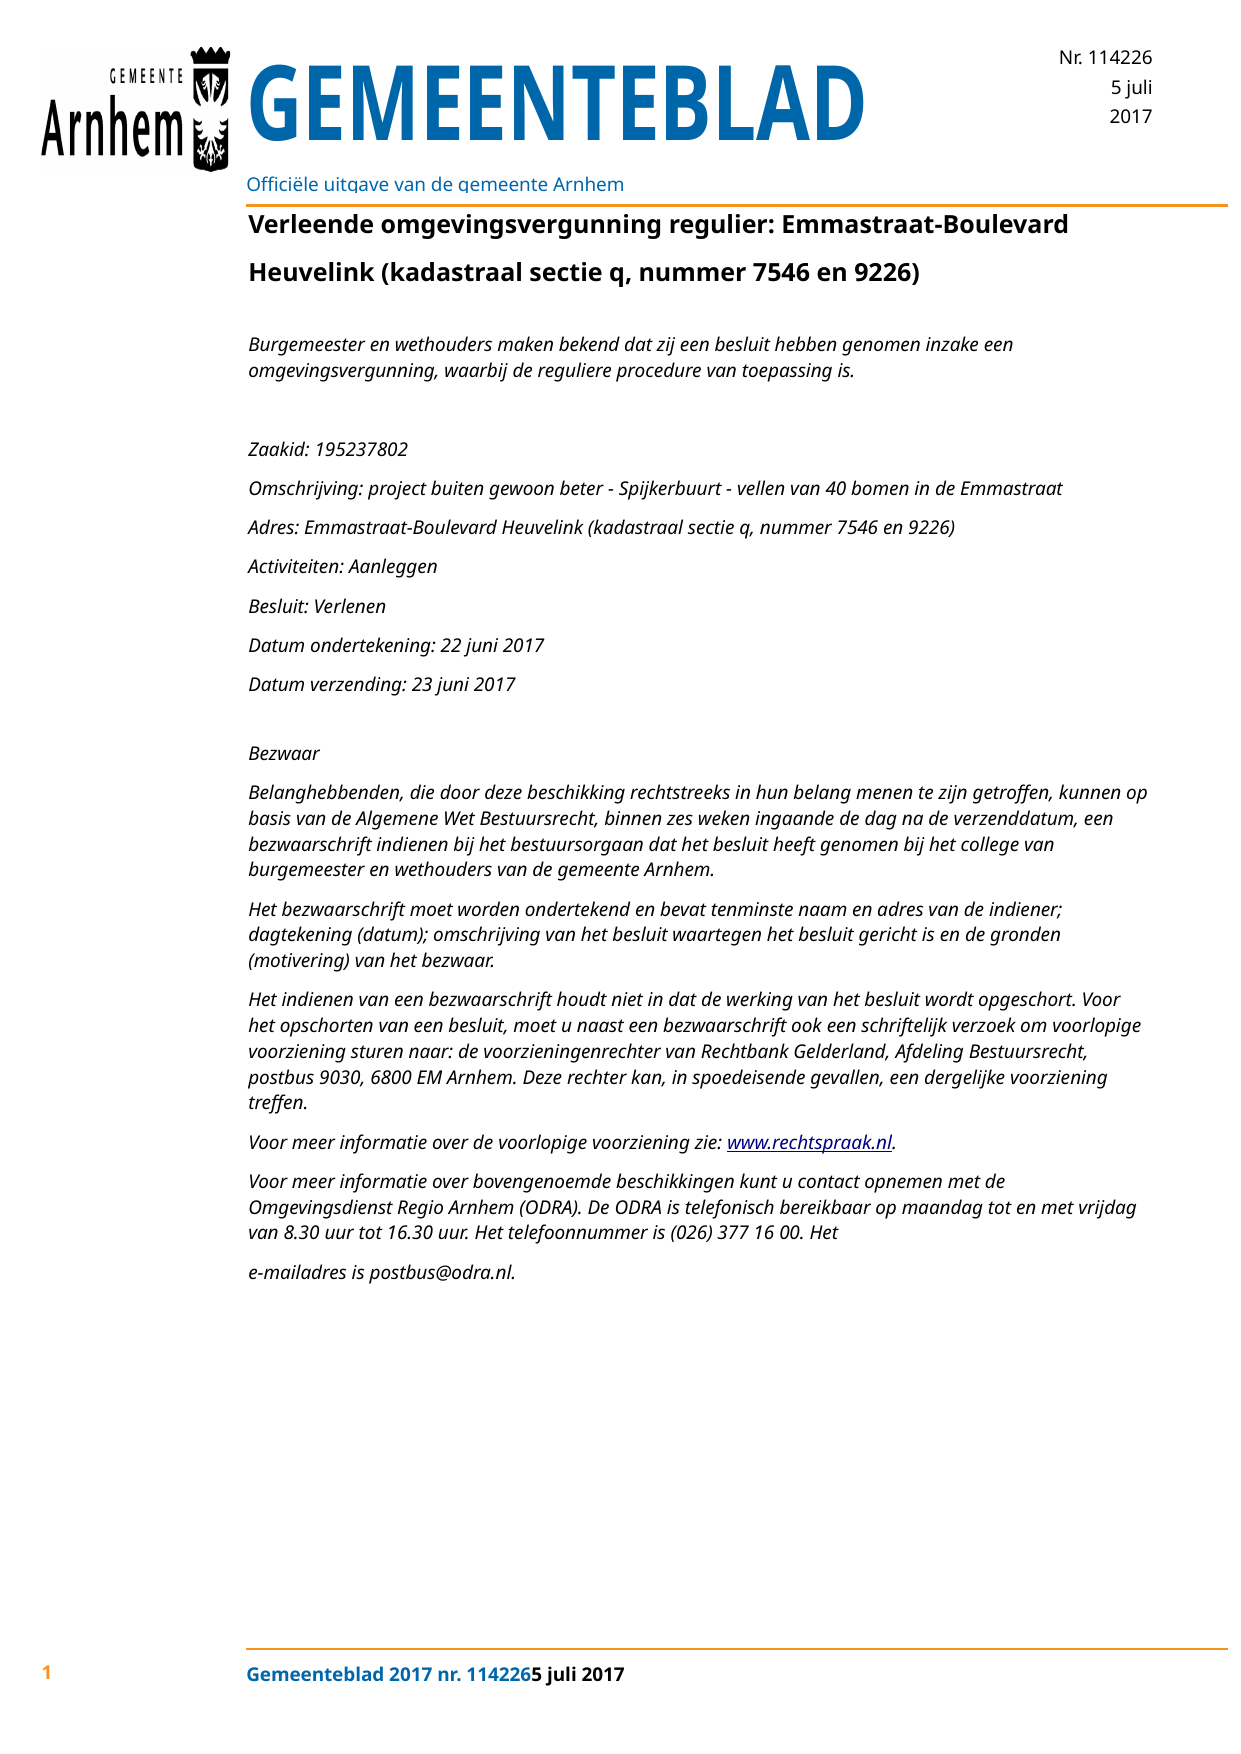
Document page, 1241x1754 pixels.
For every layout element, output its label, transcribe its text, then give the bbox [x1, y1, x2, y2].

text Datum ondertekening: 22 juni 2017 [248, 632, 1152, 658]
text Het bezwaarschrift moet worden ondertekend en bevat tenminste naam en adres van de indiener; dagtekening (datum); omschrijving van het besluit waartegen het besluit gericht is en de gronden (motivering) van het bezwaar. [248, 896, 1152, 973]
text e-mailadres is postbus@odra.nl. [248, 1259, 1152, 1284]
text Zaakid: 195237802 [248, 436, 1152, 461]
text Adres: Emmastraat-Boulevard Heuvelink (kadastraal sectie q, nummer 7546 en 9226) [248, 514, 1152, 540]
text Activiteiten: Aanleggen [248, 553, 1152, 579]
text Voor meer informatie over bovengenoemde beschikkingen kunt u contact opnemen met de Omgevingsdienst Regio Arnhem (ODRA). De ODRA is telefonisch bereikbaar op maandag tot en met vrijdag van 8.30 uur tot 16.30 uur. Het telefoonnummer is (026) 377 16 00. Het [248, 1168, 1152, 1245]
text Verleende omgevingsvergunning regulier: Emmastraat-Boulevard Heuvelink (kadastraal sectie q, nummer 7546 en 9226) [248, 207, 1152, 288]
text Besluit: Verlenen [248, 593, 1152, 618]
text Het indienen van een bezwaarschrift houdt niet in dat de werking van het besluit wordt opgeschort. Voor het opschorten van een besluit, moet u naast een bezwaarschrift ook een schriftelijk verzoek om voorlopige voorziening sturen naar: de voorzieningenrechter van Rechtbank Gelderland, Afdeling Bestuursrecht, postbus 9030, 6800 EM Arnhem. Deze rechter kan, in spoedeisende gevallen, een dergelijke voorziening treffen. [248, 987, 1152, 1115]
text Voor meer informatie over de voorlopige voorziening zie: www.rechtspraak.nl. [248, 1129, 1152, 1154]
text Belanghebbenden, die door deze beschikking rechtstreeks in hun belang menen te zijn getroffen, kunnen op basis van de Algemene Wet Bestuursrecht, binnen zes weken ingaande de dag na de verzenddatum, een bezwaarschrift indienen bij het bestuursorgaan dat het besluit heeft genomen bij het college van burgemeester en wethouders van de gemeente Arnhem. [248, 779, 1152, 882]
text Omschrijving: project buiten gewoon beter - Spijkerbuurt - vellen van 40 bomen in de Emmastraat [248, 475, 1152, 501]
picture [41, 47, 231, 172]
text Datum verzending: 23 juni 2017 [248, 671, 1152, 697]
text Bezwaar [248, 740, 1152, 766]
text Burgemeester en wethouders maken bekend dat zij een besluit hebben genomen inzake een omgevingsvergunning, waarbij de reguliere procedure van toepassing is. [248, 331, 1152, 383]
